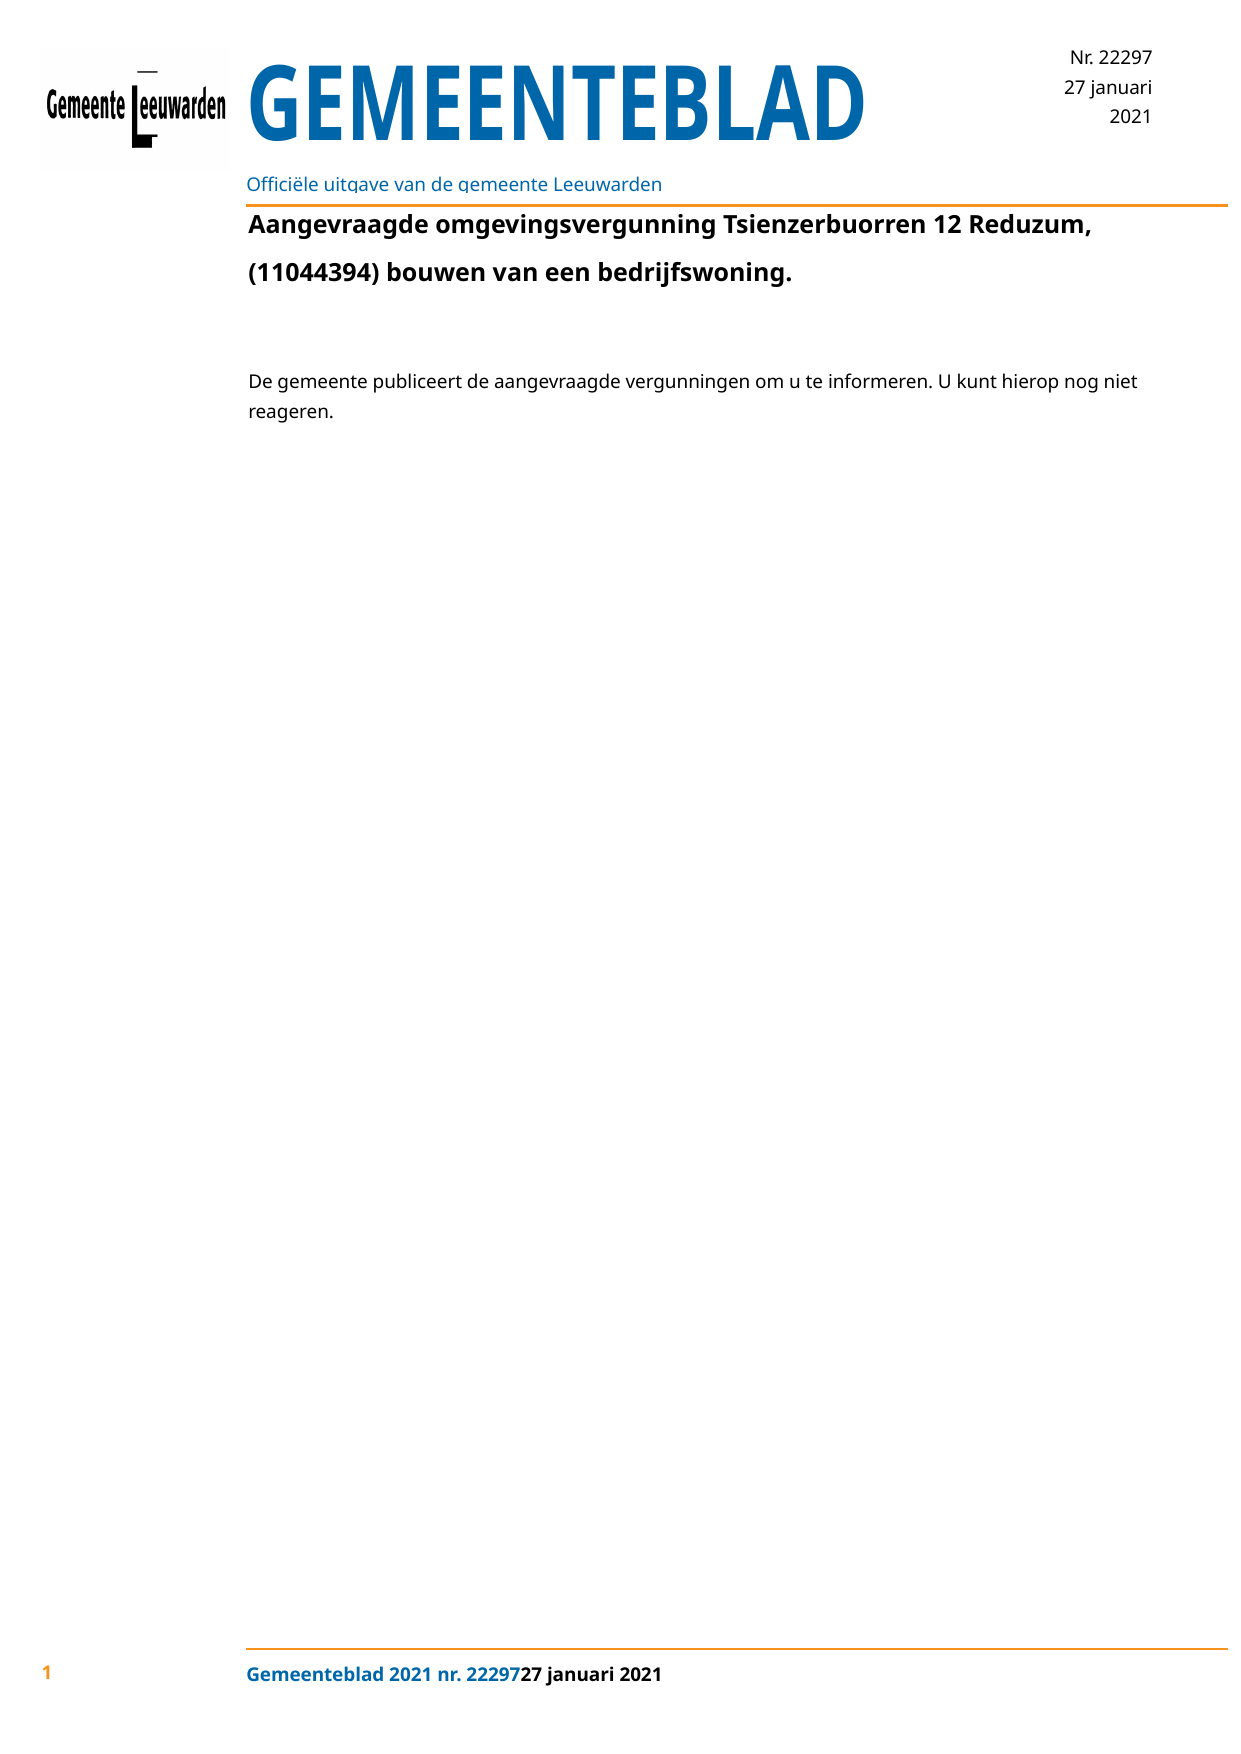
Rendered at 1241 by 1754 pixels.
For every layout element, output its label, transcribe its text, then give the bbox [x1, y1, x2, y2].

text De gemeente publiceert de aangevraagde vergunningen om u te informeren. U kunt hierop nog niet reageren. [248, 368, 1152, 424]
picture [41, 47, 231, 172]
text Aangevraagde omgevingsvergunning Tsienzerbuorren 12 Reduzum, (11044394) bouwen van een bedrijfswoning. [248, 207, 1152, 288]
